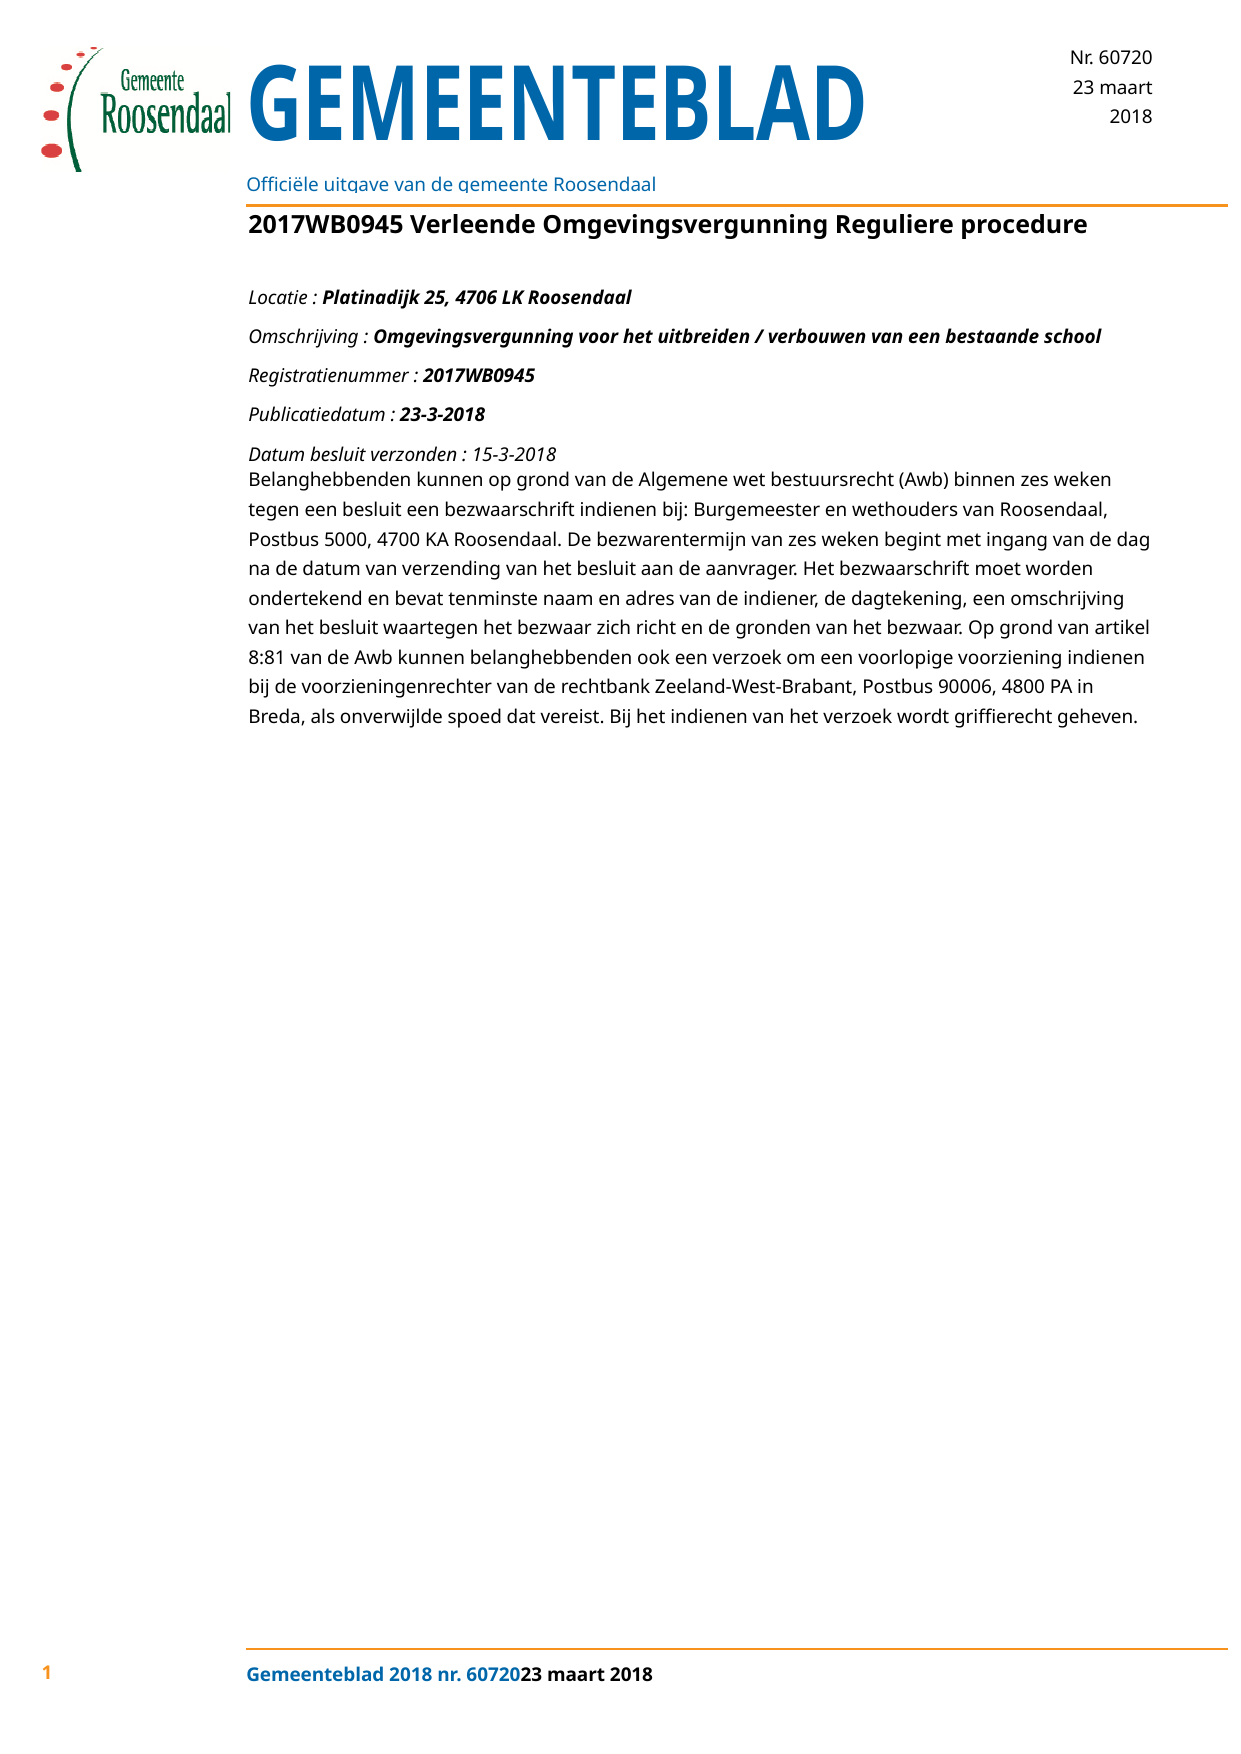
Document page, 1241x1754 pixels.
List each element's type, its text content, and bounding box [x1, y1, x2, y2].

text Datum besluit verzonden : 15-3-2018 [248, 441, 1152, 467]
text 2017WB0945 Verleende Omgevingsvergunning Reguliere procedure [248, 207, 1152, 241]
picture [41, 47, 231, 172]
text Registratienummer : 2017WB0945 [248, 362, 1152, 388]
text Omschrijving : Omgevingsvergunning voor het uitbreiden / verbouwen van een bestaande school [248, 323, 1152, 349]
text Belanghebbenden kunnen op grond van de Algemene wet bestuursrecht (Awb) binnen zes weken tegen een besluit een bezwaarschrift indienen bij: Burgemeester en wethouders van Roosendaal, Postbus 5000, 4700 KA Roosendaal. De bezwarentermijn van zes weken begint met ingang van de dag na de datum van verzending van het besluit aan de aanvrager. Het bezwaarschrift moet worden ondertekend en bevat tenminste naam en adres van de indiener, de dagtekening, een omschrijving van het besluit waartegen het bezwaar zich richt en de gronden van het bezwaar. Op grond van artikel 8:81 van de Awb kunnen belanghebbenden ook een verzoek om een voorlopige voorziening indienen bij de voorzieningenrechter van de rechtbank Zeeland-West-Brabant, Postbus 90006, 4800 PA in Breda, als onverwijlde spoed dat vereist. Bij het indienen van het verzoek wordt griffierecht geheven. [248, 467, 1152, 729]
text Locatie : Platinadijk 25, 4706 LK Roosendaal [248, 284, 1152, 309]
text Publicatiedatum : 23-3-2018 [248, 402, 1152, 427]
